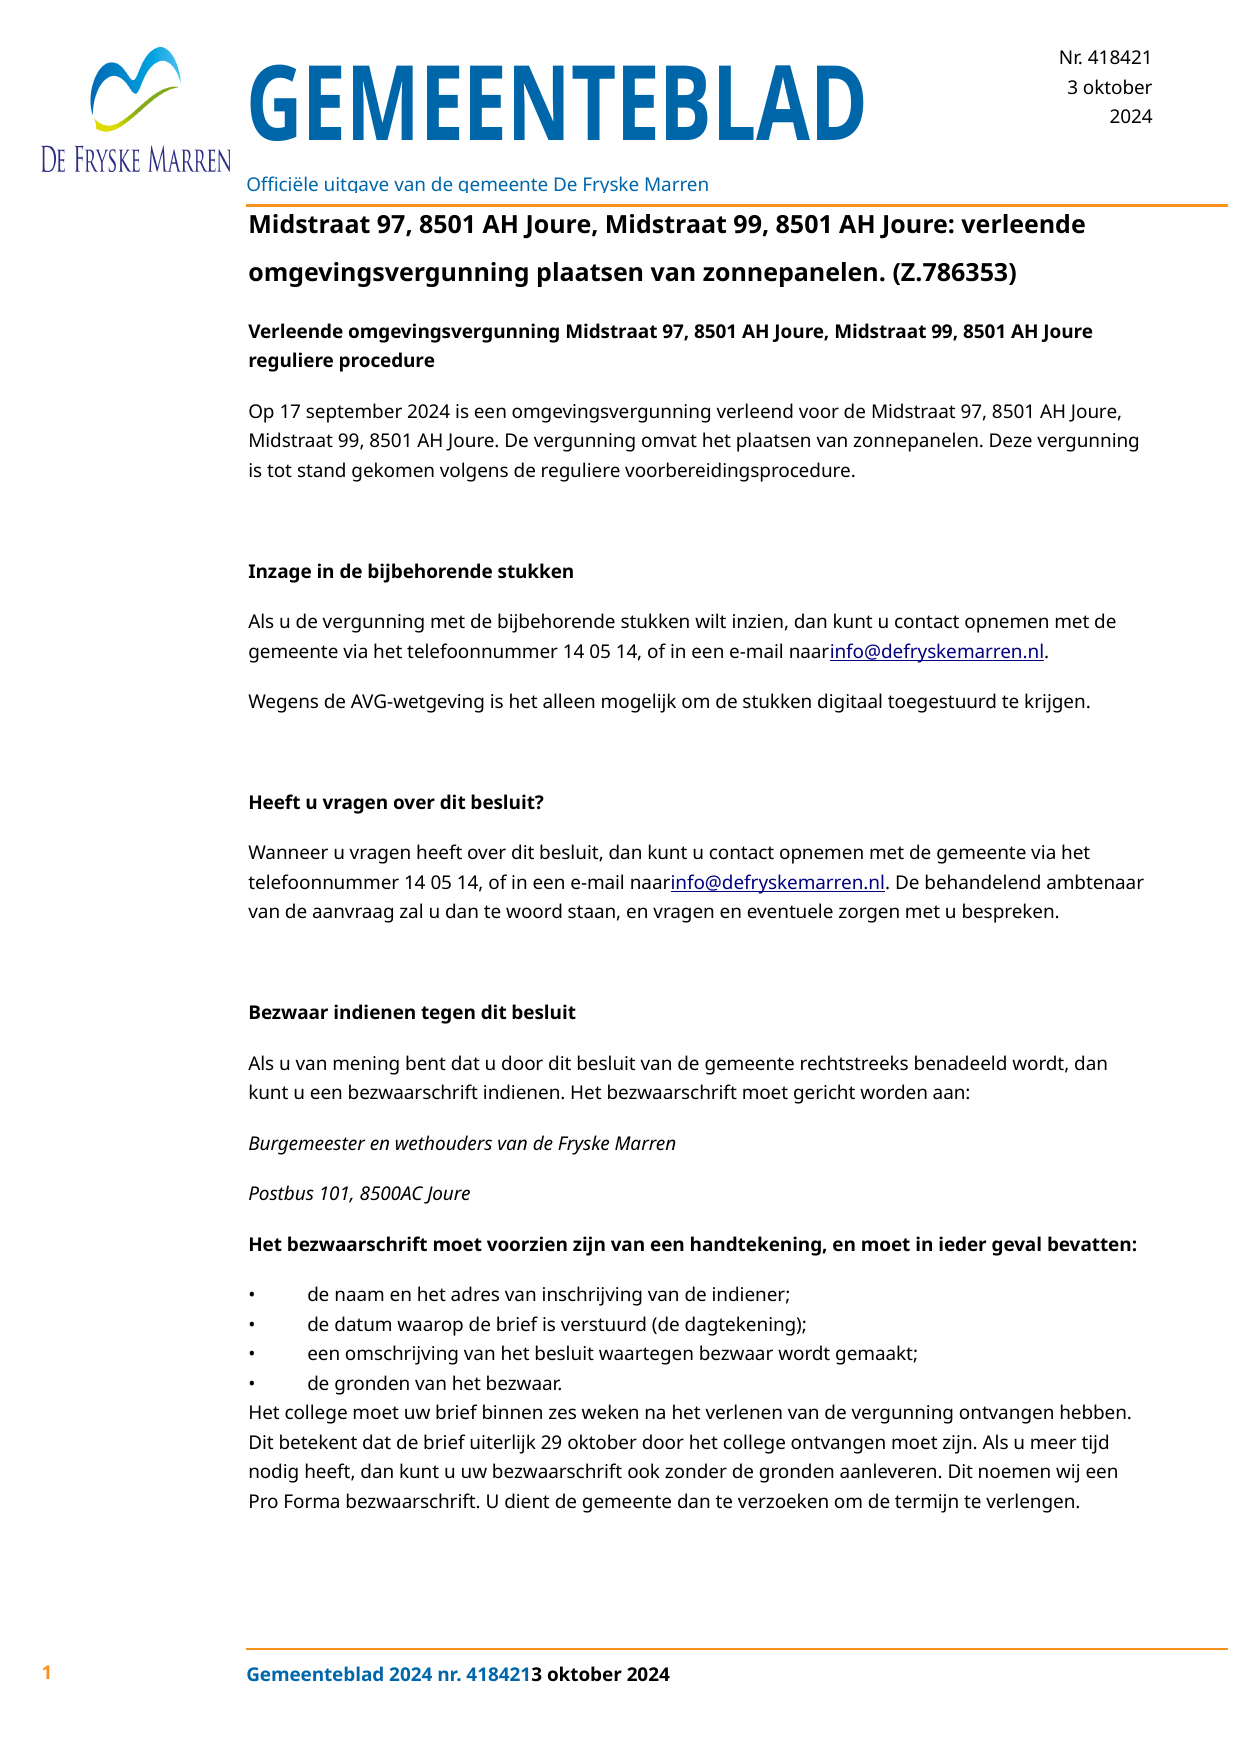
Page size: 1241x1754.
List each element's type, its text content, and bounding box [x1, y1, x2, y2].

text Wanneer u vragen heeft over dit besluit, dan kunt u contact opnemen met de gemeente via het telefoonnummer 14 05 14, of in een e-mail naarinfo@defryskemarren.nl. De behandelend ambtenaar van de aanvraag zal u dan te woord staan, en vragen en eventuele zorgen met u bespreken. [248, 839, 1152, 924]
list een omschrijving van het besluit waartegen bezwaar wordt gemaakt; [248, 1340, 1152, 1366]
text Burgemeester en wethouders van de Fryske Marren [248, 1130, 1152, 1156]
text Wegens de AVG-wetgeving is het alleen mogelijk om de stukken digitaal toegestuurd te krijgen. [248, 688, 1152, 714]
text Postbus 101, 8500AC Joure [248, 1180, 1152, 1206]
text Bezwaar indienen tegen dit besluit [248, 999, 1152, 1025]
text Midstraat 97, 8501 AH Joure, Midstraat 99, 8501 AH Joure: verleende omgevingsvergunning plaatsen van zonnepanelen. (Z.786353) [248, 207, 1152, 288]
text Op 17 september 2024 is een omgevingsvergunning verleend voor de Midstraat 97, 8501 AH Joure, Midstraat 99, 8501 AH Joure. De vergunning omvat het plaatsen van zonnepanelen. Deze vergunning is tot stand gekomen volgens de reguliere voorbereidingsprocedure. [248, 398, 1152, 483]
list de gronden van het bezwaar. [248, 1370, 1152, 1396]
text Als u van mening bent dat u door dit besluit van de gemeente rechtstreeks benadeeld wordt, dan kunt u een bezwaarschrift indienen. Het bezwaarschrift moet gericht worden aan: [248, 1050, 1152, 1105]
list de datum waarop de brief is verstuurd (de dagtekening); [248, 1311, 1152, 1337]
text Verleende omgevingsvergunning Midstraat 97, 8501 AH Joure, Midstraat 99, 8501 AH Joure reguliere procedure [248, 318, 1152, 373]
list de naam en het adres van inschrijving van de indiener; [248, 1281, 1152, 1307]
text Het college moet uw brief binnen zes weken na het verlenen van de vergunning ontvangen hebben. Dit betekent dat de brief uiterlijk 29 oktober door het college ontvangen moet zijn. Als u meer tijd nodig heeft, dan kunt u uw bezwaarschrift ook zonder de gronden aanleveren. Dit noemen wij een Pro Forma bezwaarschrift. U dient de gemeente dan te verzoeken om de termijn te verlengen. [248, 1399, 1152, 1514]
text Inzage in de bijbehorende stukken [248, 558, 1152, 584]
text Het bezwaarschrift moet voorzien zijn van een handtekening, en moet in ieder geval bevatten: [248, 1231, 1152, 1257]
text Heeft u vragen over dit besluit? [248, 789, 1152, 815]
text Als u de vergunning met de bijbehorende stukken wilt inzien, dan kunt u contact opnemen met de gemeente via het telefoonnummer 14 05 14, of in een e-mail naarinfo@defryskemarren.nl. [248, 608, 1152, 664]
picture [41, 47, 231, 172]
